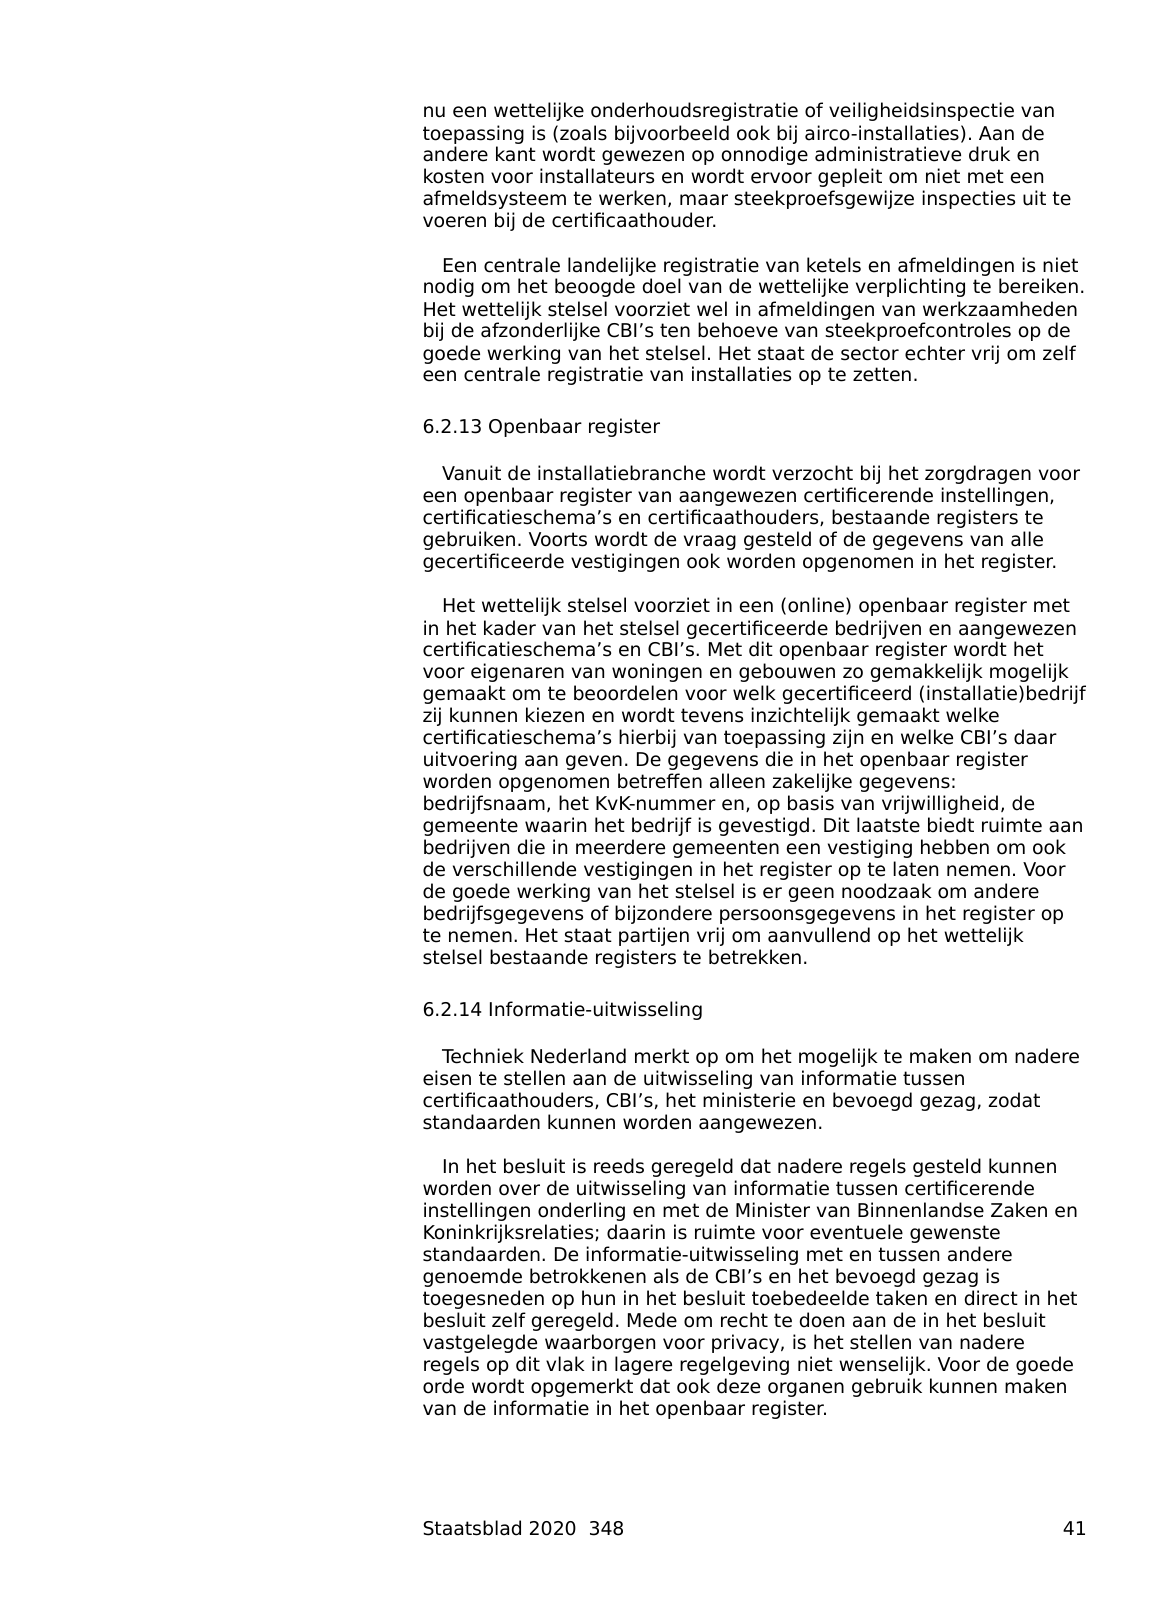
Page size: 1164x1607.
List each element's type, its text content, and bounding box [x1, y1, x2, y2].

text In het besluit is reeds geregeld dat nadere regels gesteld kunnen worden over de uitwisseling van informatie tussen certificerende instellingen onderling en met de Minister van Binnenlandse Zaken en Koninkrijksrelaties; daarin is ruimte voor eventuele gewenste standaarden. De informatie-uitwisseling met en tussen andere genoemde betrokkenen als de CBI’s en het bevoegd gezag is toegesneden op hun in het besluit toebedeelde taken en direct in het besluit zelf geregeld. Mede om recht te doen aan de in het besluit vastgelegde waarborgen voor privacy, is het stellen van nadere regels op dit vlak in lagere regelgeving niet wenselijk. Voor de goede orde wordt opgemerkt dat ook deze organen gebruik kunnen maken van de informatie in het openbaar register. [422, 1156, 1087, 1420]
text nu een wettelijke onderhoudsregistratie of veiligheidsinspectie van toepassing is (zoals bijvoorbeeld ook bij airco-installaties). Aan de andere kant wordt gewezen op onnodige administratieve druk en kosten voor installateurs en wordt ervoor gepleit om niet met een afmeldsysteem te werken, maar steekproefsgewijze inspecties uit te voeren bij de certificaathouder. [422, 100, 1087, 232]
subtitle 6.2.14 Informatie-uitwisseling [422, 999, 1087, 1021]
text Een centrale landelijke registratie van ketels en afmeldingen is niet nodig om het beoogde doel van de wettelijke verplichting te bereiken. Het wettelijk stelsel voorziet wel in afmeldingen van werkzaamheden bij de afzonderlijke CBI’s ten behoeve van steekproefcontroles op de goede werking van het stelsel. Het staat de sector echter vrij om zelf een centrale registratie van installaties op te zetten. [422, 254, 1087, 386]
text Het wettelijk stelsel voorziet in een (online) openbaar register met in het kader van het stelsel gecertificeerde bedrijven en aangewezen certificatieschema’s en CBI’s. Met dit openbaar register wordt het voor eigenaren van woningen en gebouwen zo gemakkelijk mogelijk gemaakt om te beoordelen voor welk gecertificeerd (installatie)bedrijf zij kunnen kiezen en wordt tevens inzichtelijk gemaakt welke certificatieschema’s hierbij van toepassing zijn en welke CBI’s daar uitvoering aan geven. De gegevens die in het openbaar register worden opgenomen betreffen alleen zakelijke gegevens: bedrijfsnaam, het KvK-nummer en, op basis van vrijwilligheid, de gemeente waarin het bedrijf is gevestigd. Dit laatste biedt ruimte aan bedrijven die in meerdere gemeenten een vestiging hebben om ook de verschillende vestigingen in het register op te laten nemen. Voor de goede werking van het stelsel is er geen noodzaak om andere bedrijfsgegevens of bijzondere persoonsgegevens in het register op te nemen. Het staat partijen vrij om aanvullend op het wettelijk stelsel bestaande registers te betrekken. [422, 595, 1087, 969]
text Vanuit de installatiebranche wordt verzocht bij het zorgdragen voor een openbaar register van aangewezen certificerende instellingen, certificatieschema’s en certificaathouders, bestaande registers te gebruiken. Voorts wordt de vraag gesteld of de gegevens van alle gecertificeerde vestigingen ook worden opgenomen in het register. [422, 463, 1087, 573]
text Techniek Nederland merkt op om het mogelijk te maken om nadere eisen te stellen aan de uitwisseling van informatie tussen certificaathouders, CBI’s, het ministerie en bevoegd gezag, zodat standaarden kunnen worden aangewezen. [422, 1046, 1087, 1134]
subtitle 6.2.13 Openbaar register [422, 416, 1087, 438]
